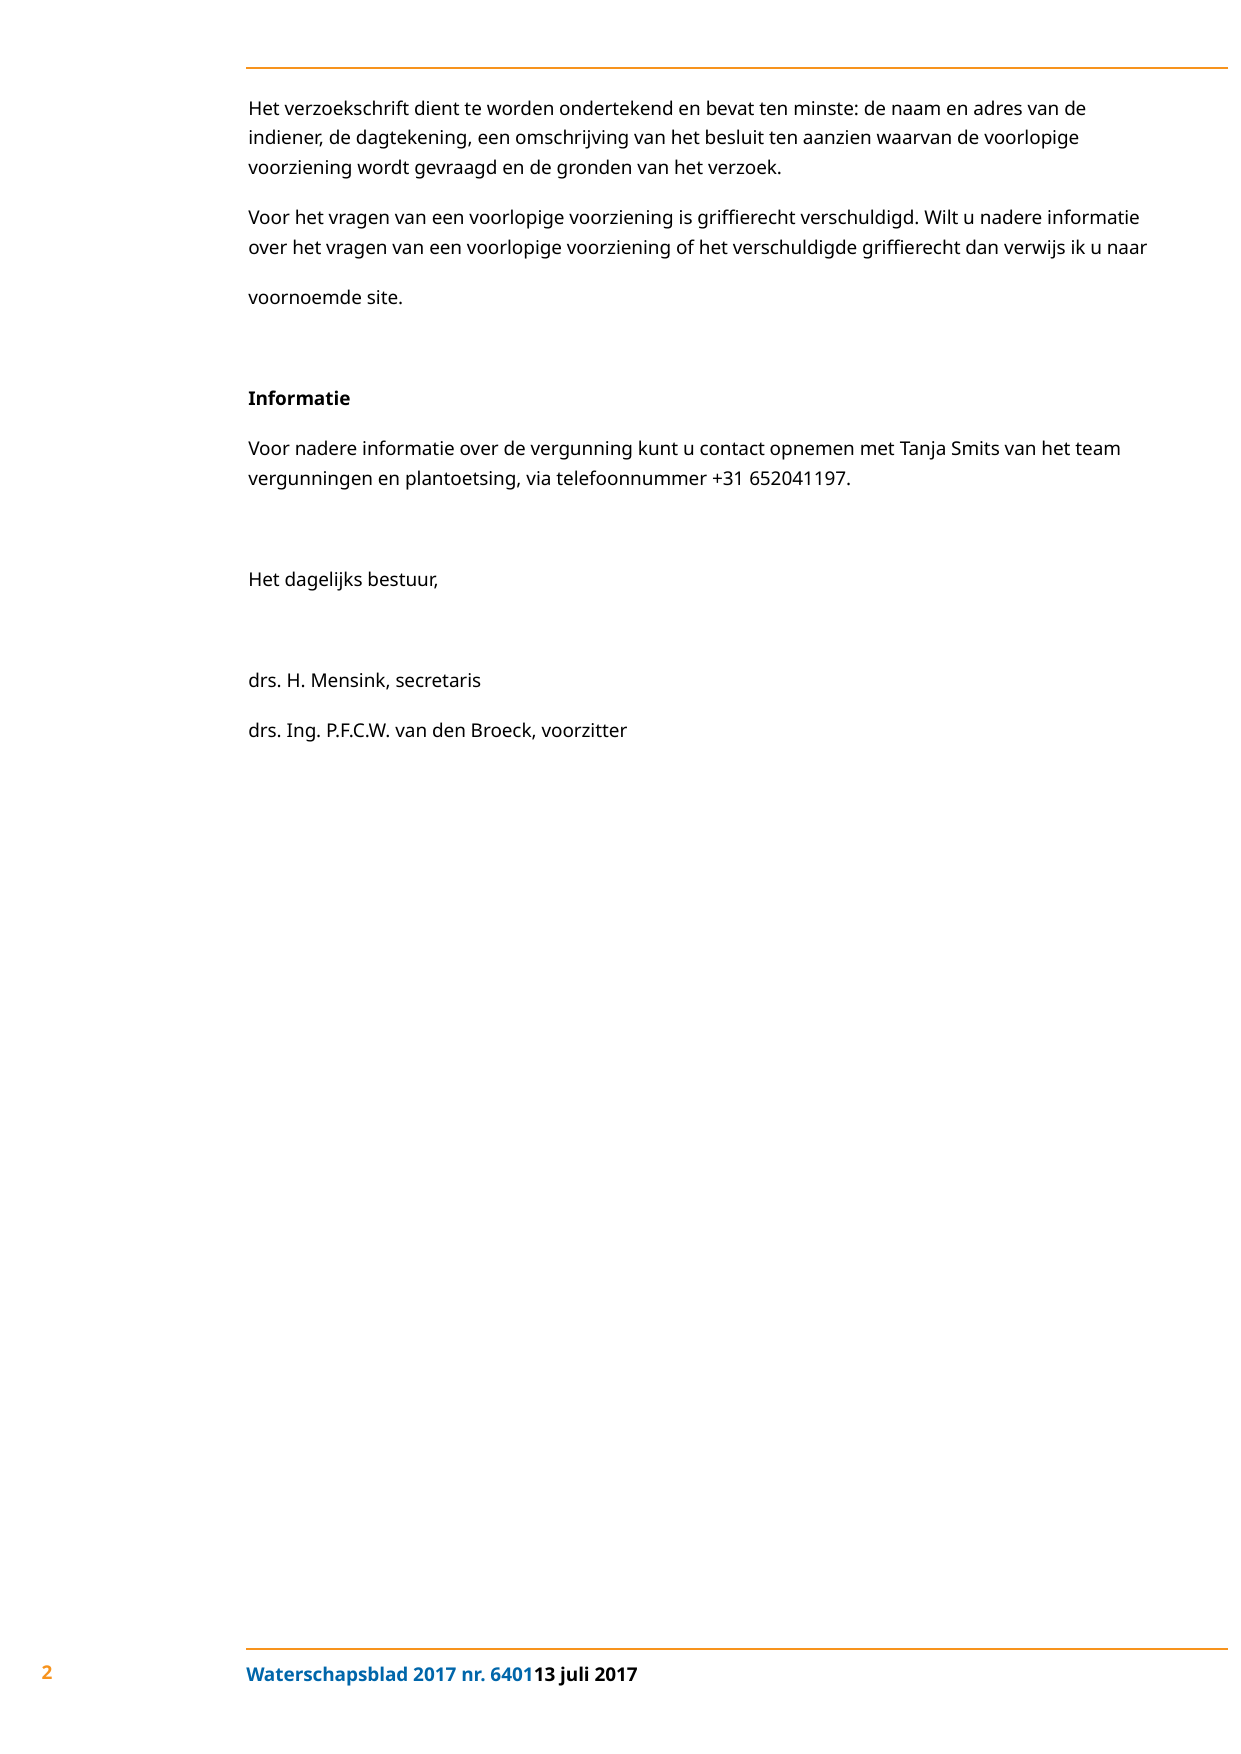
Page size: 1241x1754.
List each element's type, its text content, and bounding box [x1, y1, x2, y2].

text drs. H. Mensink, secretaris [248, 667, 1152, 693]
text Voor nadere informatie over de vergunning kunt u contact opnemen met Tanja Smits van het team vergunningen en plantoetsing, via telefoonnummer +31 652041197. [248, 436, 1152, 491]
text Informatie [248, 385, 1152, 411]
text Het dagelijks bestuur, [248, 566, 1152, 592]
text voornoemde site. [248, 284, 1152, 310]
text drs. Ing. P.F.C.W. van den Broeck, voorzitter [248, 717, 1152, 743]
text Het verzoekschrift dient te worden ondertekend en bevat ten minste: de naam en adres van de indiener, de dagtekening, een omschrijving van het besluit ten aanzien waarvan de voorlopige voorziening wordt gevraagd en de gronden van het verzoek. [248, 95, 1152, 180]
picture [41, 47, 231, 172]
text Voor het vragen van een voorlopige voorziening is griffierecht verschuldigd. Wilt u nadere informatie over het vragen van een voorlopige voorziening of het verschuldigde griffierecht dan verwijs ik u naar [248, 204, 1152, 260]
